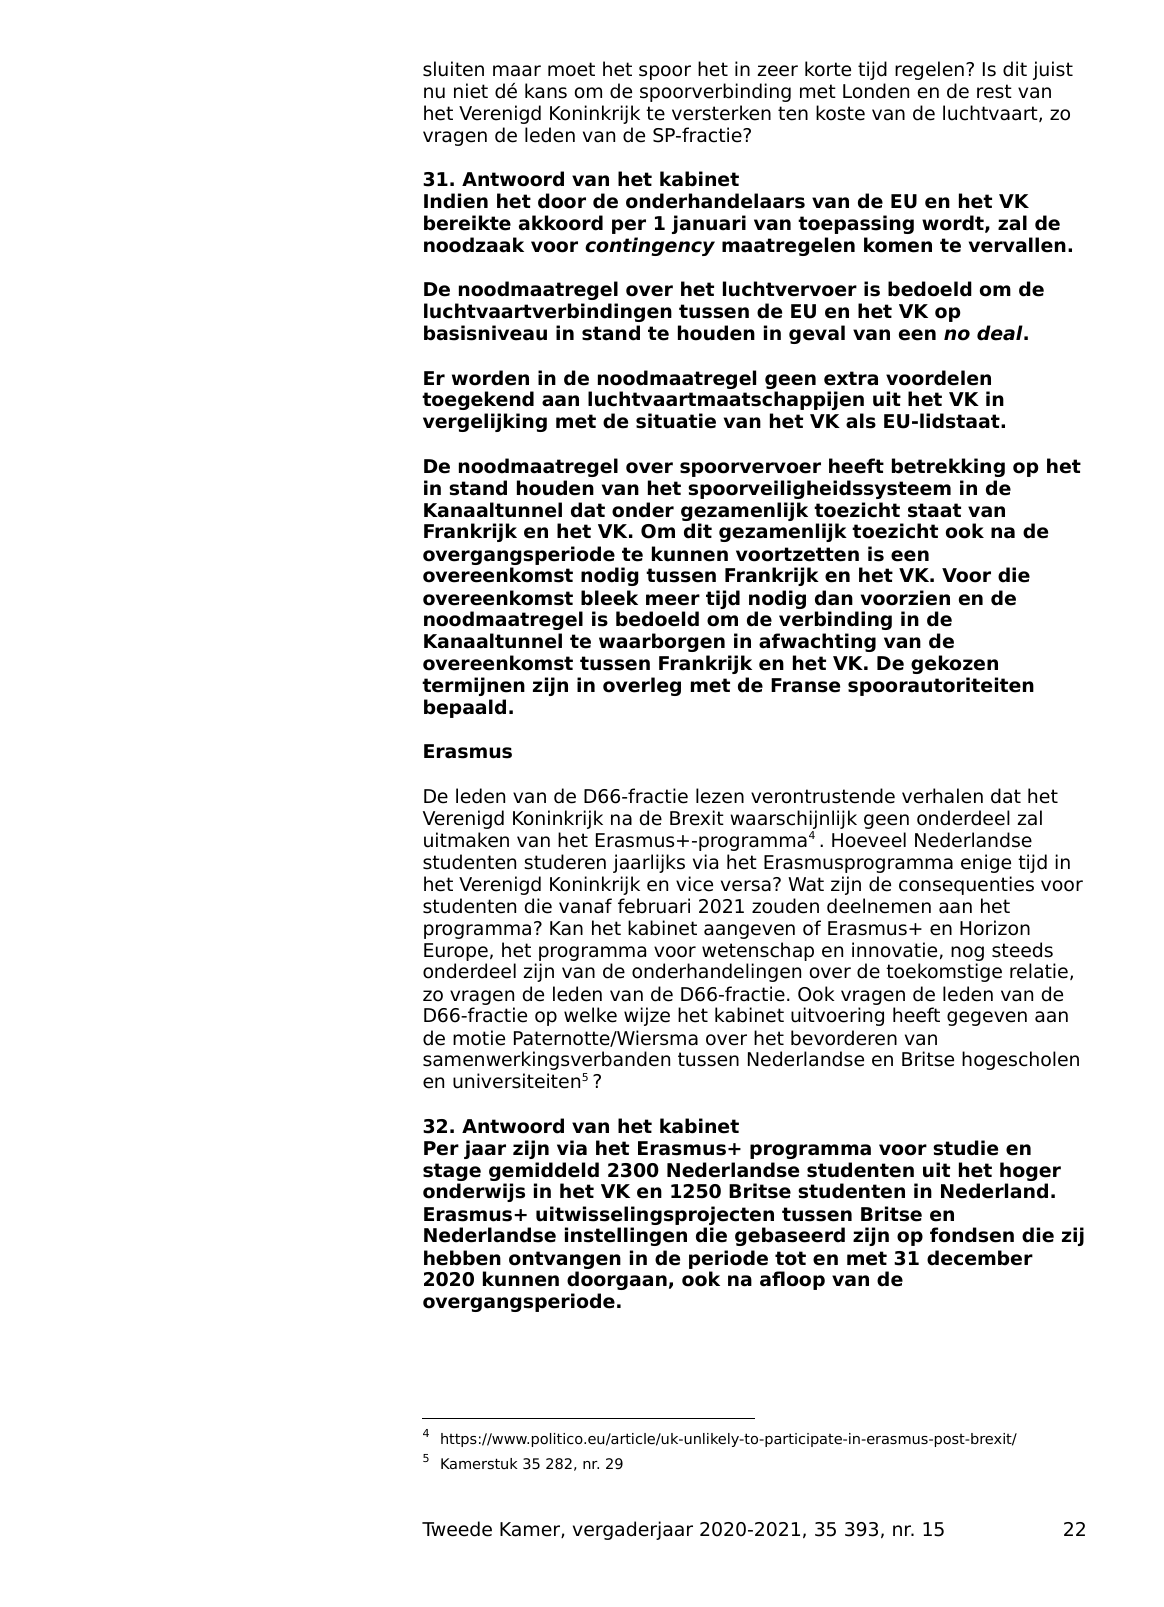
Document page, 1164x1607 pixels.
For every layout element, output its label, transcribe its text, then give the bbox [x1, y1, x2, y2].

text 31. Antwoord van het kabinet [422, 169, 1087, 191]
text sluiten maar moet het spoor het in zeer korte tijd regelen? Is dit juist nu niet dé kans om de spoorverbinding met Londen en de rest van het Verenigd Koninkrijk te versterken ten koste van de luchtvaart, zo vragen de leden van de SP-fractie? [422, 59, 1087, 147]
text De noodmaatregel over het luchtvervoer is bedoeld om de luchtvaartverbindingen tussen de EU en het VK op basisniveau in stand te houden in geval van een no deal. [422, 279, 1087, 345]
text Per jaar zijn via het Erasmus+ programma voor studie en stage gemiddeld 2300 Nederlandse studenten uit het hoger onderwijs in het VK en 1250 Britse studenten in Nederland. Erasmus+ uitwisselingsprojecten tussen Britse en Nederlandse instellingen die gebaseerd zijn op fondsen die zij hebben ontvangen in de periode tot en met 31 december 2020 kunnen doorgaan, ook na afloop van de overgangsperiode. [422, 1137, 1087, 1313]
text De leden van de D66-fractie lezen verontrustende verhalen dat het Verenigd Koninkrijk na de Brexit waarschijnlijk geen onderdeel zal uitmaken van het Erasmus+-programma. Hoeveel Nederlandse studenten studeren jaarlijks via het Erasmusprogramma enige tijd in het Verenigd Koninkrijk en vice versa? Wat zijn de consequenties voor studenten die vanaf februari 2021 zouden deelnemen aan het programma? Kan het kabinet aangeven of Erasmus+ en Horizon Europe, het programma voor wetenschap en innovatie, nog steeds onderdeel zijn van de onderhandelingen over de toekomstige relatie, zo vragen de leden van de D66-fractie. Ook vragen de leden van de D66-fractie op welke wijze het kabinet uitvoering heeft gegeven aan de motie Paternotte/Wiersma over het bevorderen van samenwerkingsverbanden tussen Nederlandse en Britse hogescholen en universiteiten? [422, 786, 1087, 1093]
subtitle Erasmus [422, 741, 1087, 763]
text De noodmaatregel over spoorvervoer heeft betrekking op het in stand houden van het spoorveiligheidssysteem in de Kanaaltunnel dat onder gezamenlijk toezicht staat van Frankrijk en het VK. Om dit gezamenlijk toezicht ook na de overgangsperiode te kunnen voortzetten is een overeenkomst nodig tussen Frankrijk en het VK. Voor die overeenkomst bleek meer tijd nodig dan voorzien en de noodmaatregel is bedoeld om de verbinding in de Kanaaltunnel te waarborgen in afwachting van de overeenkomst tussen Frankrijk en het VK. De gekozen termijnen zijn in overleg met de Franse spoorautoriteiten bepaald. [422, 456, 1087, 719]
text Kamerstuk 35 282, nr. 29 [422, 1452, 1087, 1474]
text Indien het door de onderhandelaars van de EU en het VK bereikte akkoord per 1 januari van toepassing wordt, zal de noodzaak voor contingency maatregelen komen te vervallen. [422, 191, 1087, 257]
text 32. Antwoord van het kabinet [422, 1116, 1087, 1137]
text https://www.politico.eu/article/uk-unlikely-to-participate-in-erasmus-post-brexit/ [422, 1427, 1087, 1449]
text Er worden in de noodmaatregel geen extra voordelen toegekend aan luchtvaartmaatschappijen uit het VK in vergelijking met de situatie van het VK als EU-lidstaat. [422, 367, 1087, 433]
